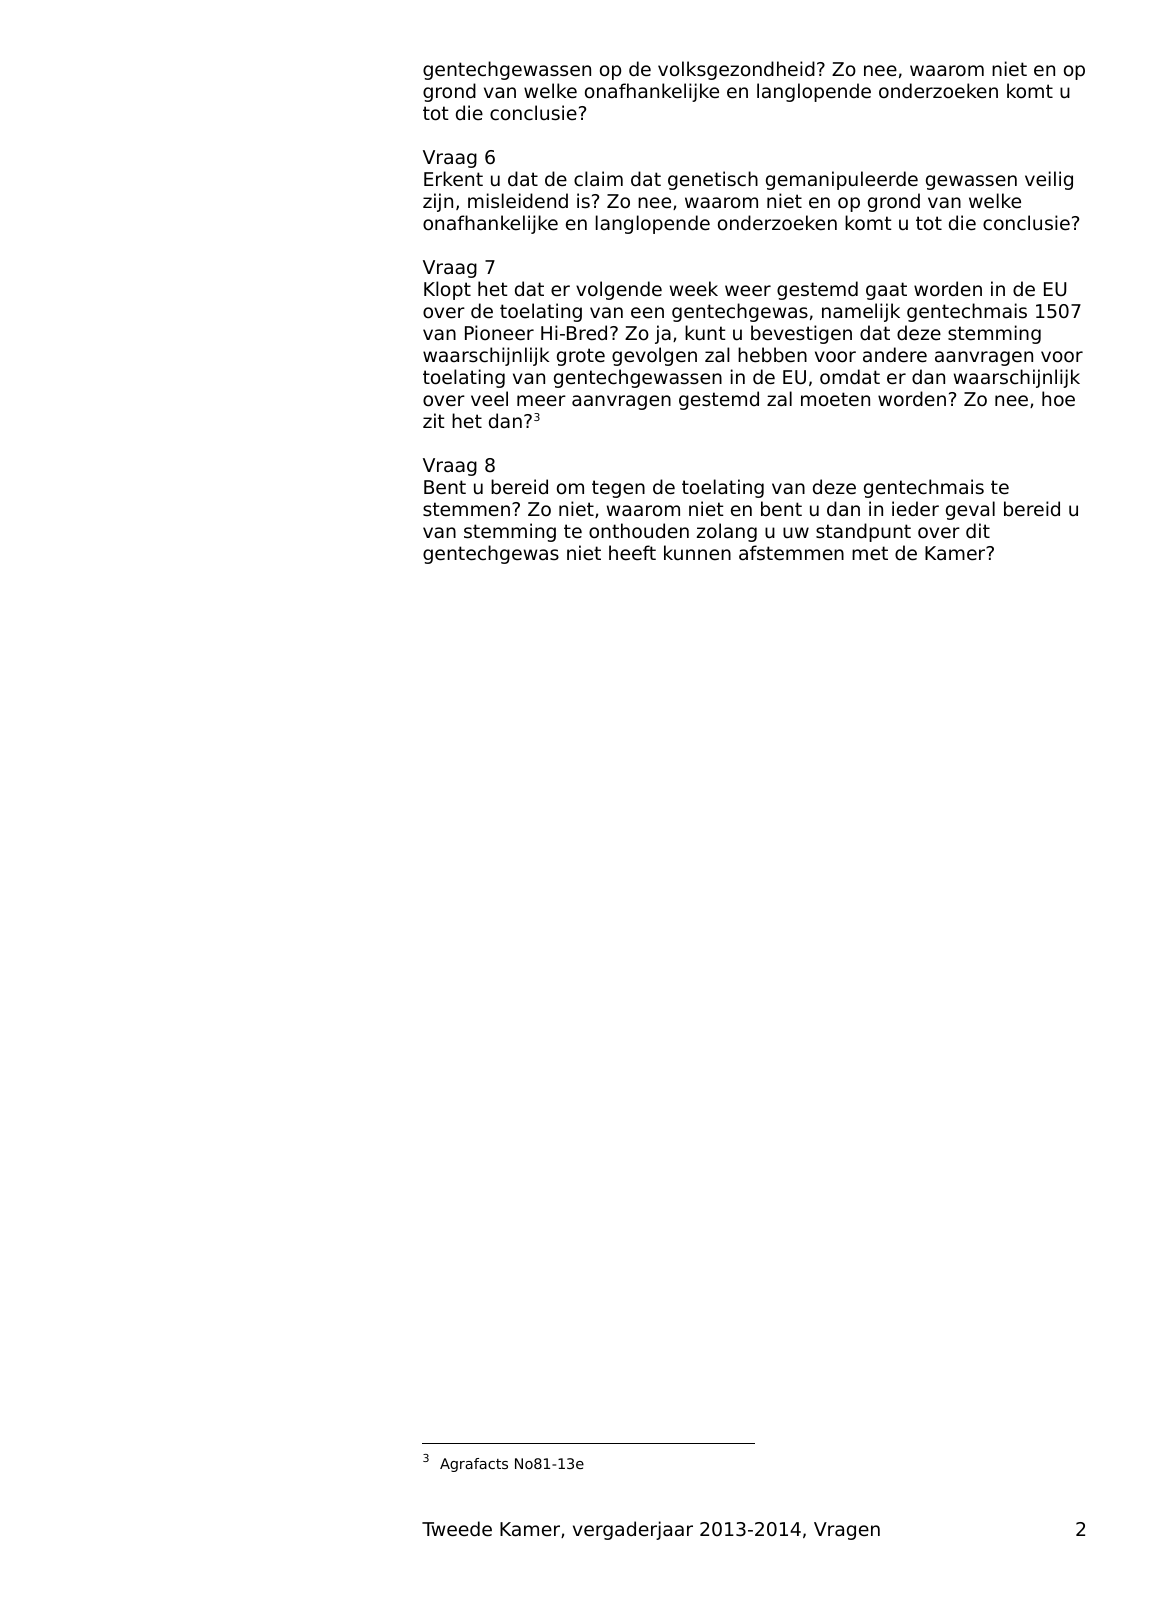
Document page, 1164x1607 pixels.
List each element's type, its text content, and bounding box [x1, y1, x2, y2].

text Agrafacts No81-13e [422, 1452, 1087, 1474]
text Erkent u dat de claim dat genetisch gemanipuleerde gewassen veilig zijn, misleidend is? Zo nee, waarom niet en op grond van welke onafhankelijke en langlopende onderzoeken komt u tot die conclusie? [422, 169, 1087, 235]
text Klopt het dat er volgende week weer gestemd gaat worden in de EU over de toelating van een gentechgewas, namelijk gentechmais 1507 van Pioneer Hi-Bred? Zo ja, kunt u bevestigen dat deze stemming waarschijnlijk grote gevolgen zal hebben voor andere aanvragen voor toelating van gentechgewassen in de EU, omdat er dan waarschijnlijk over veel meer aanvragen gestemd zal moeten worden? Zo nee, hoe zit het dan? [422, 279, 1087, 433]
text Vraag 6 [422, 147, 1087, 169]
text gentechgewassen op de volksgezondheid? Zo nee, waarom niet en op grond van welke onafhankelijke en langlopende onderzoeken komt u tot die conclusie? [422, 59, 1087, 125]
text Vraag 8 [422, 455, 1087, 477]
text Vraag 7 [422, 257, 1087, 279]
text Bent u bereid om tegen de toelating van deze gentechmais te stemmen? Zo niet, waarom niet en bent u dan in ieder geval bereid u van stemming te onthouden zolang u uw standpunt over dit gentechgewas niet heeft kunnen afstemmen met de Kamer? [422, 477, 1087, 565]
